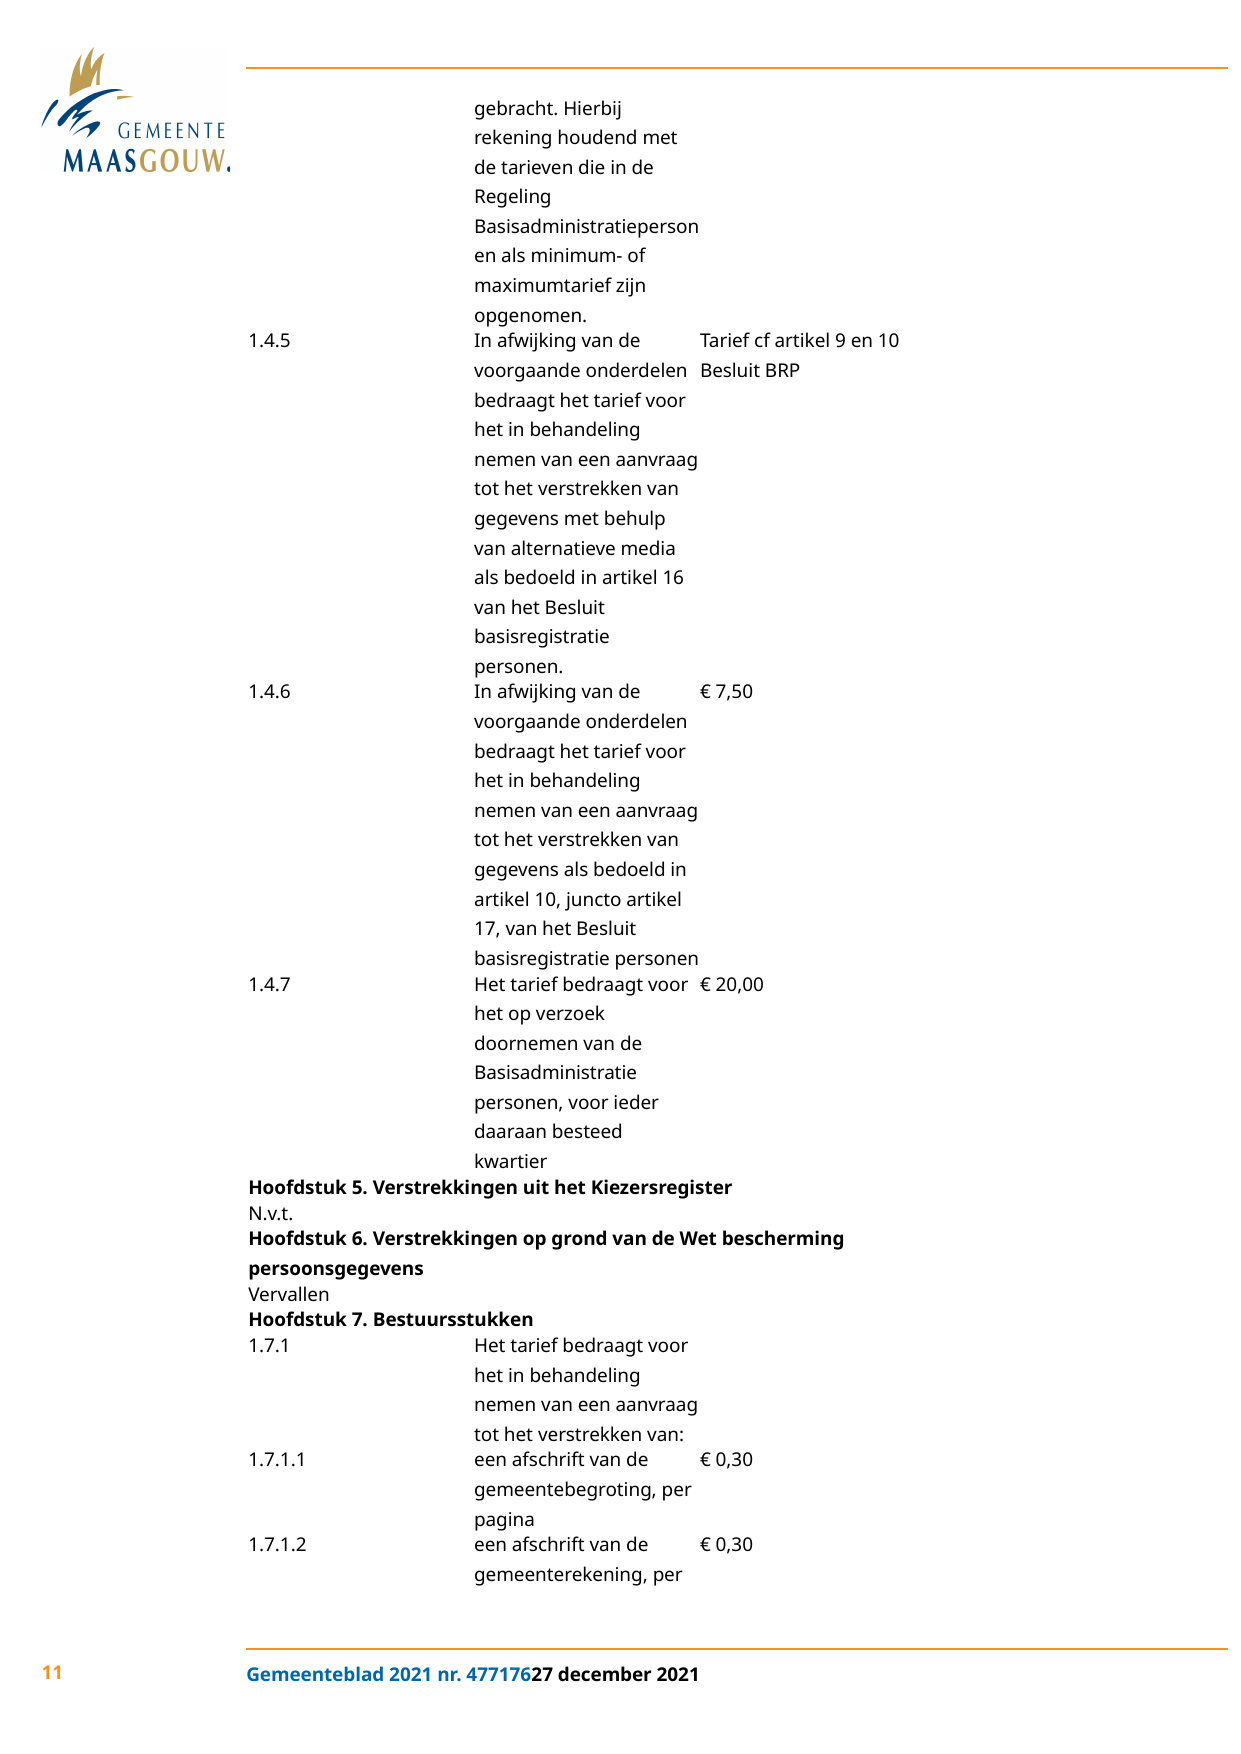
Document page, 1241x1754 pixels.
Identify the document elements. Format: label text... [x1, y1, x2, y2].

table_cell In afwijking van de voorgaande onderdelen bedraagt het tarief voor het in behandeling nemen van een aanvraag tot het verstrekken van gegevens als bedoeld in artikel 10, juncto artikel 17, van het Besluit basisregistratie personen [474, 679, 700, 971]
table_cell 1.4.7 [248, 971, 474, 1174]
table_cell € 7,50 [700, 679, 926, 971]
table_cell In afwijking van de voorgaande onderdelen bedraagt het tarief voor het in behandeling nemen van een aanvraag tot het verstrekken van gegevens met behulp van alternatieve media als bedoeld in artikel 16 van het Besluit basisregistratie personen. [474, 328, 700, 679]
table_cell Hoofdstuk 6. Verstrekkingen op grond van de Wet bescherming persoonsgegevens [248, 1225, 926, 1281]
table_cell [700, 1281, 926, 1306]
table_cell [474, 1200, 700, 1225]
table_cell 1.4.5 [248, 328, 474, 679]
table_cell Hoofdstuk 7. Bestuursstukken [248, 1306, 926, 1332]
table_cell 1.7.1.1 [248, 1447, 474, 1532]
table_cell [474, 1281, 700, 1306]
table_cell een afschrift van de gemeenterekening, per [474, 1532, 700, 1587]
table_cell een afschrift van de gemeentebegroting, per pagina [474, 1447, 700, 1532]
table_cell Tarief cf artikel 9 en 10 Besluit BRP [700, 328, 926, 679]
table_cell 1.4.6 [248, 679, 474, 971]
table_cell Vervallen [248, 1281, 474, 1306]
table_cell 1.7.1 [248, 1332, 474, 1447]
table_cell [700, 1200, 926, 1225]
table_cell € 0,30 [700, 1447, 926, 1532]
table_cell [248, 95, 474, 328]
picture [41, 47, 231, 172]
table_cell N.v.t. [248, 1200, 474, 1225]
table_cell € 20,00 [700, 971, 926, 1174]
table_cell [700, 95, 926, 328]
table_cell € 0,30 [700, 1532, 926, 1587]
table_cell 1.7.1.2 [248, 1532, 474, 1587]
table_cell gebracht. Hierbij rekening houdend met de tarieven die in de Regeling Basisadministratiepersonen als minimum- of maximumtarief zijn opgenomen. [474, 95, 700, 328]
table_cell Het tarief bedraagt voor het in behandeling nemen van een aanvraag tot het verstrekken van: [474, 1332, 700, 1447]
table_cell Het tarief bedraagt voor het op verzoek doornemen van de Basisadministratie personen, voor ieder daaraan besteed kwartier [474, 971, 700, 1174]
table_cell [700, 1332, 926, 1447]
table_cell Hoofdstuk 5. Verstrekkingen uit het Kiezersregister [248, 1174, 926, 1200]
